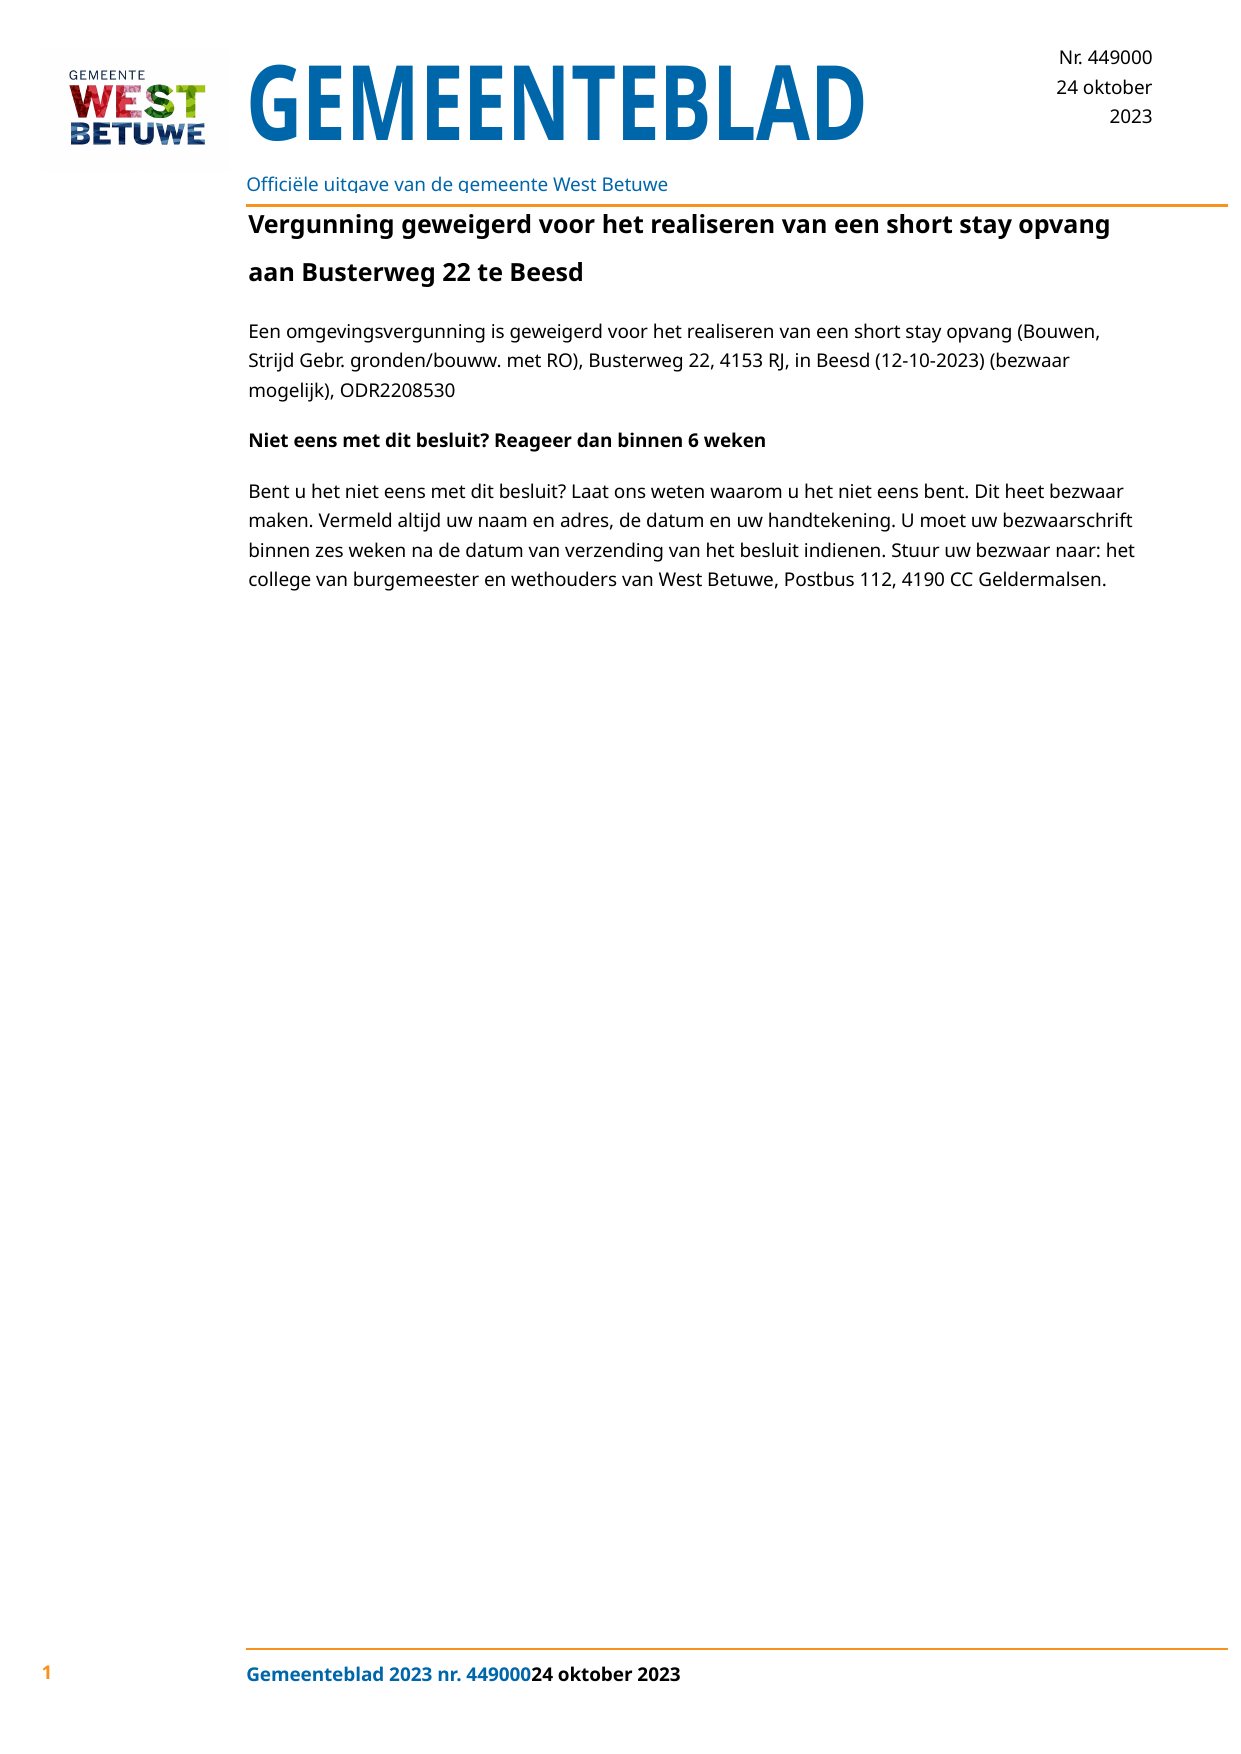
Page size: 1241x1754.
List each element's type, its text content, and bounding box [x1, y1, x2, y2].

text Een omgevingsvergunning is geweigerd voor het realiseren van een short stay opvang (Bouwen, Strijd Gebr. gronden/bouww. met RO), Busterweg 22, 4153 RJ, in Beesd (12-10-2023) (bezwaar mogelijk), ODR2208530 [248, 318, 1152, 403]
text Niet eens met dit besluit? Reageer dan binnen 6 weken [248, 427, 1152, 453]
text Vergunning geweigerd voor het realiseren van een short stay opvang aan Busterweg 22 te Beesd [248, 207, 1152, 288]
text Bent u het niet eens met dit besluit? Laat ons weten waarom u het niet eens bent. Dit heet bezwaar maken. Vermeld altijd uw naam en adres, de datum en uw handtekening. U moet uw bezwaarschrift binnen zes weken na de datum van verzending van het besluit indienen. Stuur uw bezwaar naar: het college van burgemeester en wethouders van West Betuwe, Postbus 112, 4190 CC Geldermalsen. [248, 478, 1152, 592]
picture [41, 47, 231, 172]
